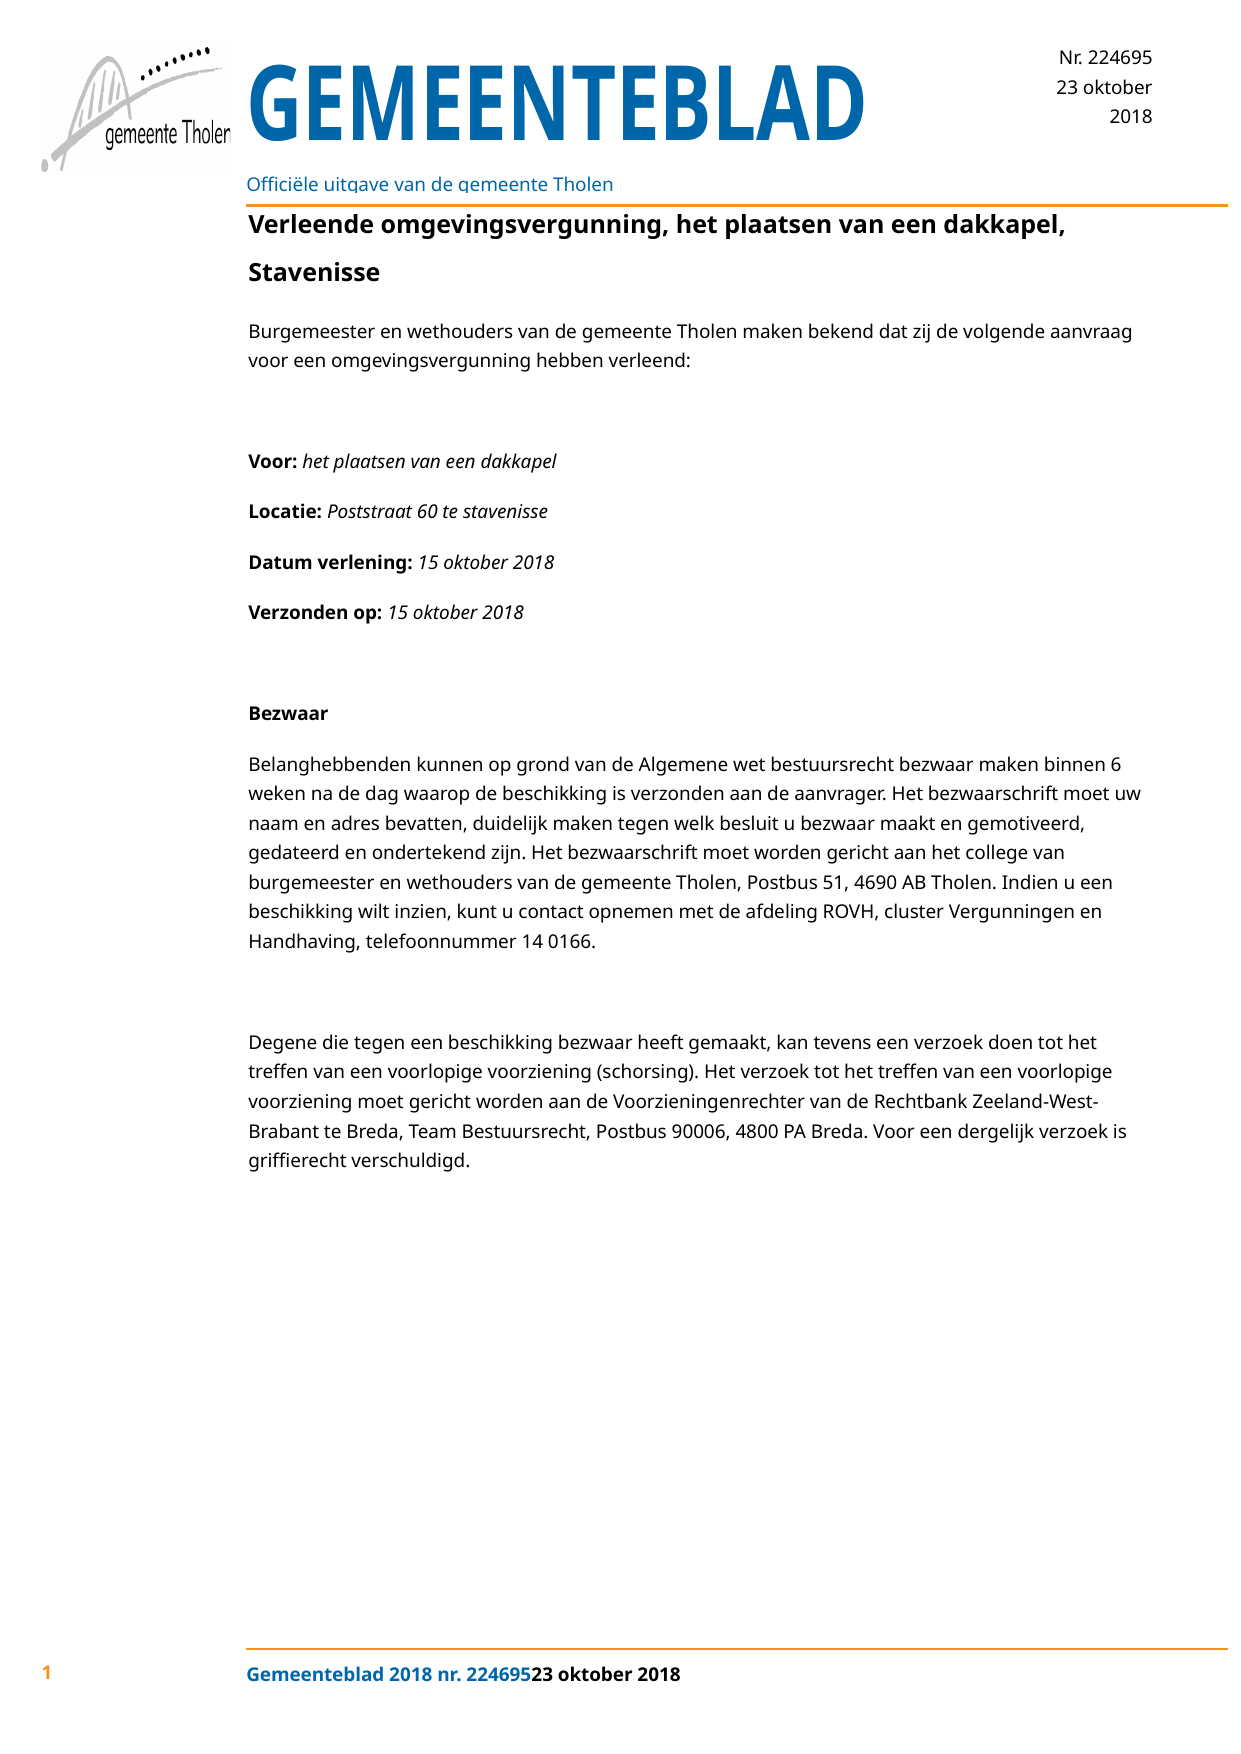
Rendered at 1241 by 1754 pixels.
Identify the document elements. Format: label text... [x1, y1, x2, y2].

text Bezwaar [248, 700, 1152, 726]
text Belanghebbenden kunnen op grond van de Algemene wet bestuursrecht bezwaar maken binnen 6 weken na de dag waarop de beschikking is verzonden aan de aanvrager. Het bezwaarschrift moet uw naam en adres bevatten, duidelijk maken tegen welk besluit u bezwaar maakt en gemotiveerd, gedateerd en ondertekend zijn. Het bezwaarschrift moet worden gericht aan het college van burgemeester en wethouders van de gemeente Tholen, Postbus 51, 4690 AB Tholen. Indien u een beschikking wilt inzien, kunt u contact opnemen met de afdeling ROVH, cluster Vergunningen en Handhaving, telefoonnummer 14 0166. [248, 751, 1152, 954]
text Locatie: Poststraat 60 te stavenisse [248, 499, 1152, 524]
text Datum verlening: 15 oktober 2018 [248, 549, 1152, 575]
text Verleende omgevingsvergunning, het plaatsen van een dakkapel, Stavenisse [248, 207, 1152, 288]
text Burgemeester en wethouders van de gemeente Tholen maken bekend dat zij de volgende aanvraag voor een omgevingsvergunning hebben verleend: [248, 318, 1152, 373]
text Degene die tegen een beschikking bezwaar heeft gemaakt, kan tevens een verzoek doen tot het treffen van een voorlopige voorziening (schorsing). Het verzoek tot het treffen van een voorlopige voorziening moet gericht worden aan de Voorzieningenrechter van de Rechtbank Zeeland-West-Brabant te Breda, Team Bestuursrecht, Postbus 90006, 4800 PA Breda. Voor een dergelijk verzoek is griffierecht verschuldigd. [248, 1029, 1152, 1173]
picture [41, 47, 231, 172]
text Voor: het plaatsen van een dakkapel [248, 448, 1152, 474]
text Verzonden op: 15 oktober 2018 [248, 599, 1152, 625]
